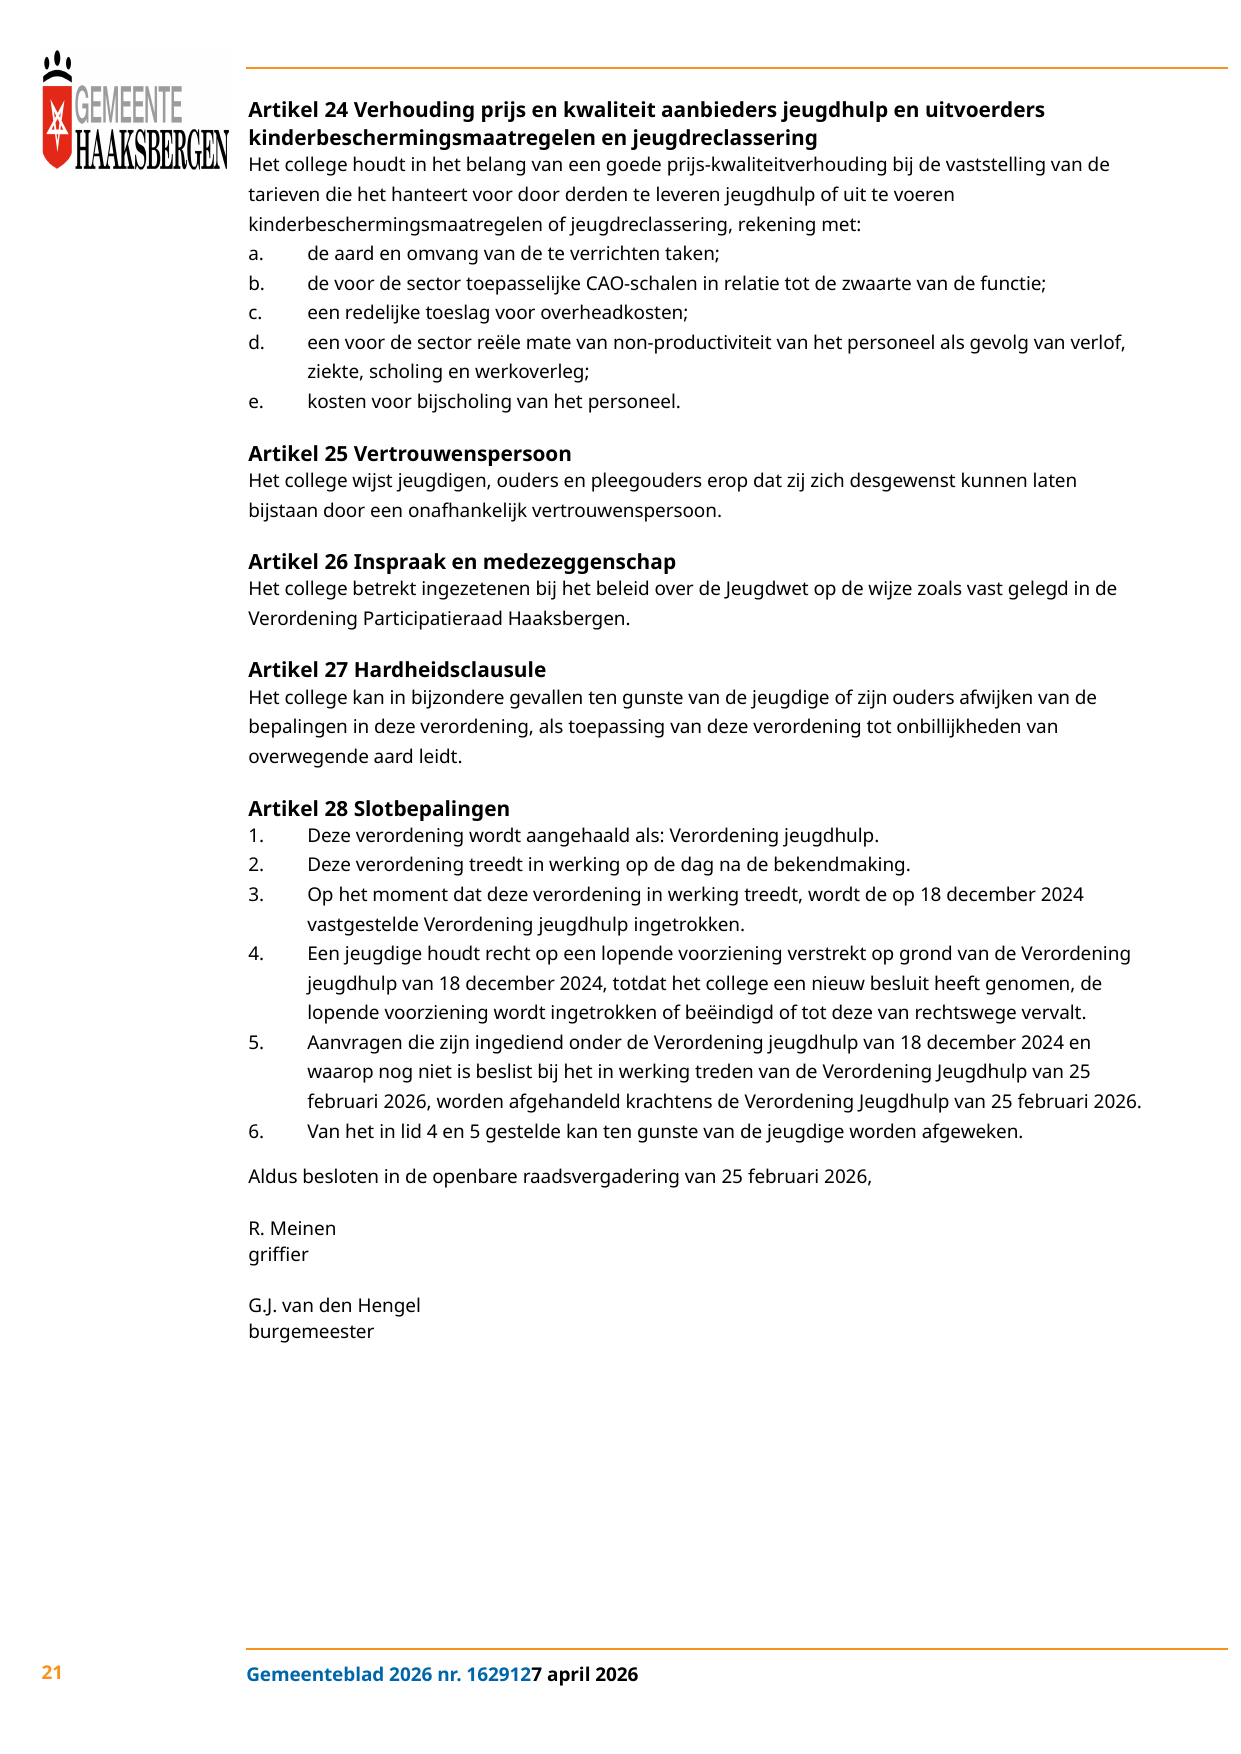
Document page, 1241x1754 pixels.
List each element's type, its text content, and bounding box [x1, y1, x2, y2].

list kosten voor bijscholing van het personeel. [248, 388, 1152, 414]
text Het college wijst jeugdigen, ouders en pleegouders erop dat zij zich desgewenst kunnen laten bijstaan door een onafhankelijk vertrouwenspersoon. [248, 467, 1152, 522]
list Op het moment dat deze verordening in werking treedt, wordt de op 18 december 2024 vastgestelde Verordening jeugdhulp ingetrokken. [248, 881, 1152, 937]
list een redelijke toeslag voor overheadkosten; [248, 299, 1152, 325]
text Artikel 25 Vertrouwenspersoon [248, 439, 1152, 467]
text Artikel 24 Verhouding prijs en kwaliteit aanbieders jeugdhulp en uitvoerders kinderbeschermingsmaatregelen en jeugdreclassering [248, 95, 1152, 152]
list Deze verordening treedt in werking op de dag na de bekendmaking. [248, 852, 1152, 877]
list Aanvragen die zijn ingediend onder de Verordening jeugdhulp van 18 december 2024 en waarop nog niet is beslist bij het in werking treden van de Verordening Jeugdhulp van 25 februari 2026, worden afgehandeld krachtens de Verordening Jeugdhulp van 25 februari 2026. [248, 1029, 1152, 1114]
text burgemeester [248, 1318, 1152, 1344]
text Artikel 28 Slotbepalingen [248, 794, 1152, 822]
text R. Meinen [248, 1215, 1152, 1241]
text Het college kan in bijzondere gevallen ten gunste van de jeugdige of zijn ouders afwijken van de bepalingen in deze verordening, als toepassing van deze verordening tot onbillijkheden van overwegende aard leidt. [248, 684, 1152, 769]
picture [41, 47, 231, 172]
text Het college betrekt ingezetenen bij het beleid over de Jeugdwet op de wijze zoals vast gelegd in de Verordening Participatieraad Haaksbergen. [248, 576, 1152, 631]
text Artikel 26 Inspraak en medezeggenschap [248, 547, 1152, 576]
list de aard en omvang van de te verrichten taken; [248, 240, 1152, 266]
text Het college houdt in het belang van een goede prijs-kwaliteitverhouding bij de vaststelling van de tarieven die het hanteert voor door derden te leveren jeugdhulp of uit te voeren kinderbeschermingsmaatregelen of jeugdreclassering, rekening met: [248, 152, 1152, 237]
text Aldus besloten in de openbare raadsvergadering van 25 februari 2026, [248, 1163, 1152, 1189]
text Artikel 27 Hardheidsclausule [248, 656, 1152, 684]
list Van het in lid 4 en 5 gestelde kan ten gunste van de jeugdige worden afgeweken. [248, 1118, 1152, 1144]
list de voor de sector toepasselijke CAO-schalen in relatie tot de zwaarte van de functie; [248, 270, 1152, 296]
text griffier [248, 1241, 1152, 1266]
text G.J. van den Hengel [248, 1292, 1152, 1318]
list Deze verordening wordt aangehaald als: Verordening jeugdhulp. [248, 822, 1152, 848]
list een voor de sector reële mate van non-productiviteit van het personeel als gevolg van verlof, ziekte, scholing en werkoverleg; [248, 329, 1152, 384]
list Een jeugdige houdt recht op een lopende voorziening verstrekt op grond van de Verordening jeugdhulp van 18 december 2024, totdat het college een nieuw besluit heeft genomen, de lopende voorziening wordt ingetrokken of beëindigd of tot deze van rechtswege vervalt. [248, 940, 1152, 1025]
